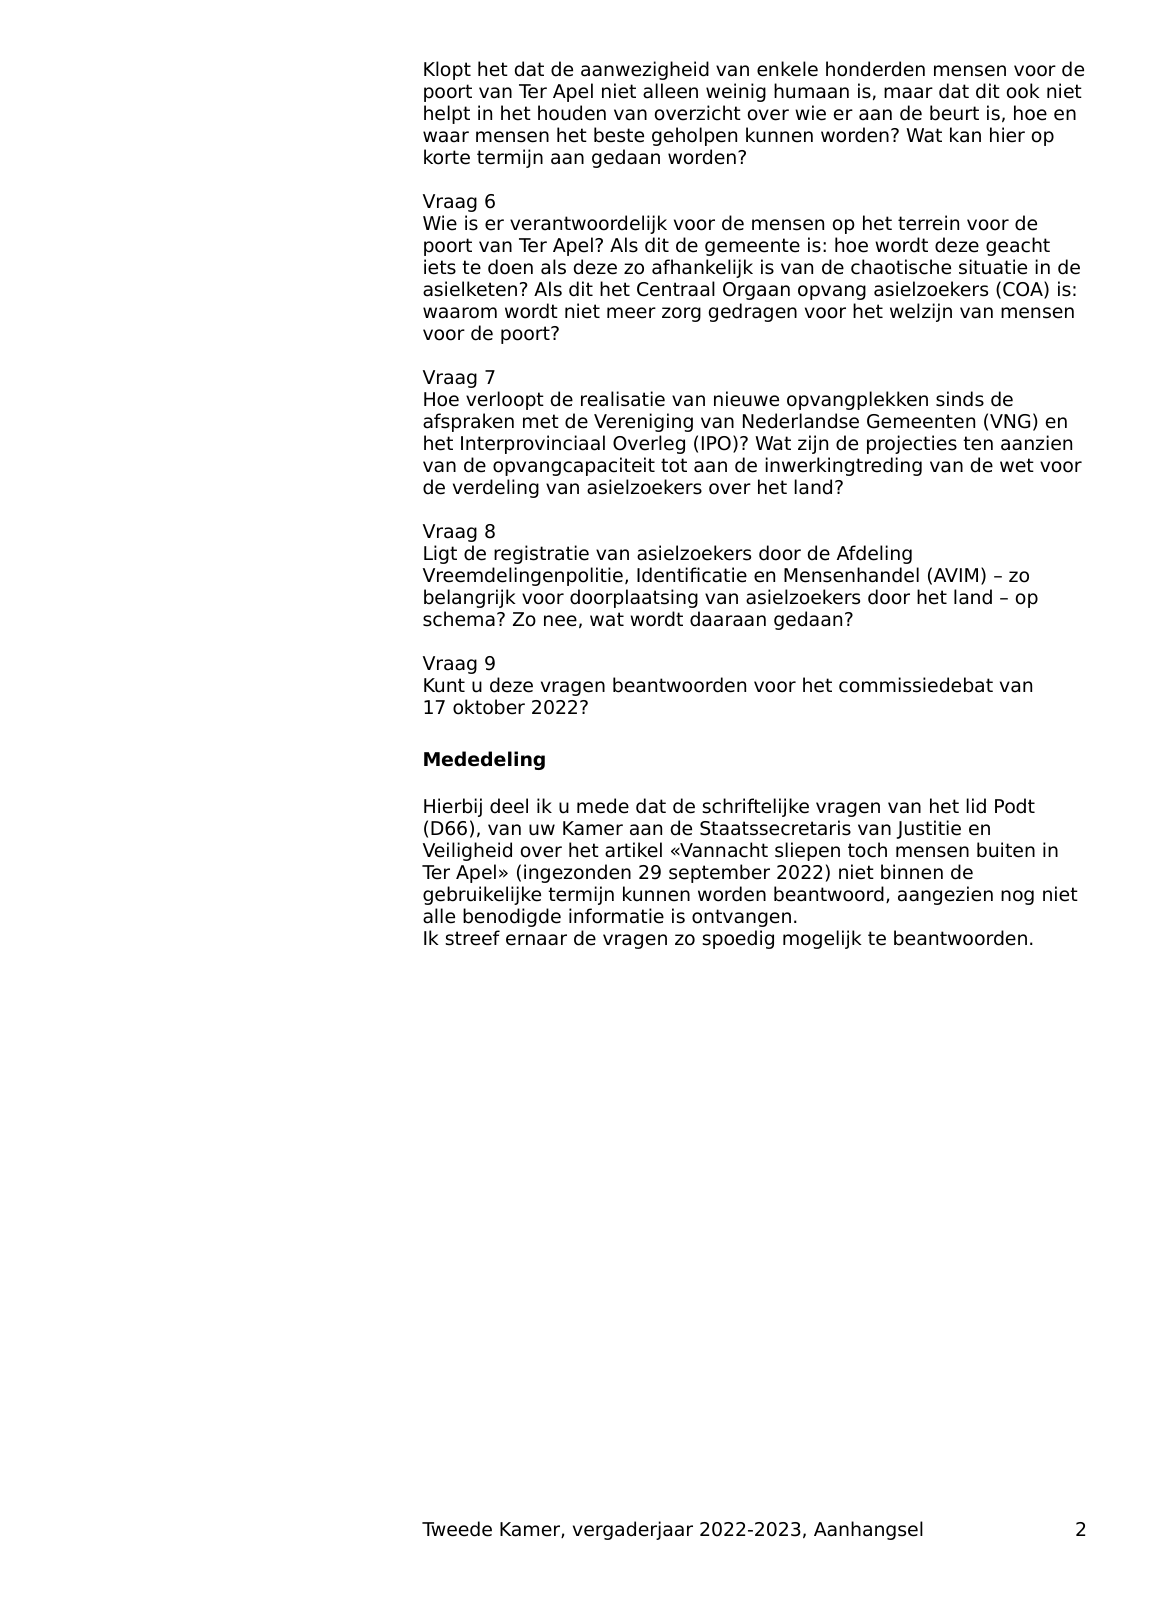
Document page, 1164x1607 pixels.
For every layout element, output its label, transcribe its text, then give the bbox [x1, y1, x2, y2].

text Klopt het dat de aanwezigheid van enkele honderden mensen voor de poort van Ter Apel niet alleen weinig humaan is, maar dat dit ook niet helpt in het houden van overzicht over wie er aan de beurt is, hoe en waar mensen het beste geholpen kunnen worden? Wat kan hier op korte termijn aan gedaan worden? [422, 59, 1087, 169]
text Vraag 9 [422, 653, 1087, 675]
text Ligt de registratie van asielzoekers door de Afdeling Vreemdelingenpolitie, Identificatie en Mensenhandel (AVIM) – zo belangrijk voor doorplaatsing van asielzoekers door het land – op schema? Zo nee, wat wordt daaraan gedaan? [422, 543, 1087, 631]
text Hierbij deel ik u mede dat de schriftelijke vragen van het lid Podt (D66), van uw Kamer aan de Staatssecretaris van Justitie en Veiligheid over het artikel «Vannacht sliepen toch mensen buiten in Ter Apel» (ingezonden 29 september 2022) niet binnen de gebruikelijke termijn kunnen worden beantwoord, aangezien nog niet alle benodigde informatie is ontvangen. [422, 796, 1087, 928]
text Kunt u deze vragen beantwoorden voor het commissiedebat van 17 oktober 2022? [422, 675, 1087, 719]
text Ik streef ernaar de vragen zo spoedig mogelijk te beantwoorden. [422, 928, 1087, 950]
text Hoe verloopt de realisatie van nieuwe opvangplekken sinds de afspraken met de Vereniging van Nederlandse Gemeenten (VNG) en het Interprovinciaal Overleg (IPO)? Wat zijn de projecties ten aanzien van de opvangcapaciteit tot aan de inwerkingtreding van de wet voor de verdeling van asielzoekers over het land? [422, 389, 1087, 499]
text Vraag 7 [422, 367, 1087, 389]
subtitle Mededeling [422, 749, 1087, 771]
text Wie is er verantwoordelijk voor de mensen op het terrein voor de poort van Ter Apel? Als dit de gemeente is: hoe wordt deze geacht iets te doen als deze zo afhankelijk is van de chaotische situatie in de asielketen? Als dit het Centraal Orgaan opvang asielzoekers (COA) is: waarom wordt niet meer zorg gedragen voor het welzijn van mensen voor de poort? [422, 213, 1087, 345]
text Vraag 8 [422, 521, 1087, 543]
text Vraag 6 [422, 191, 1087, 213]
